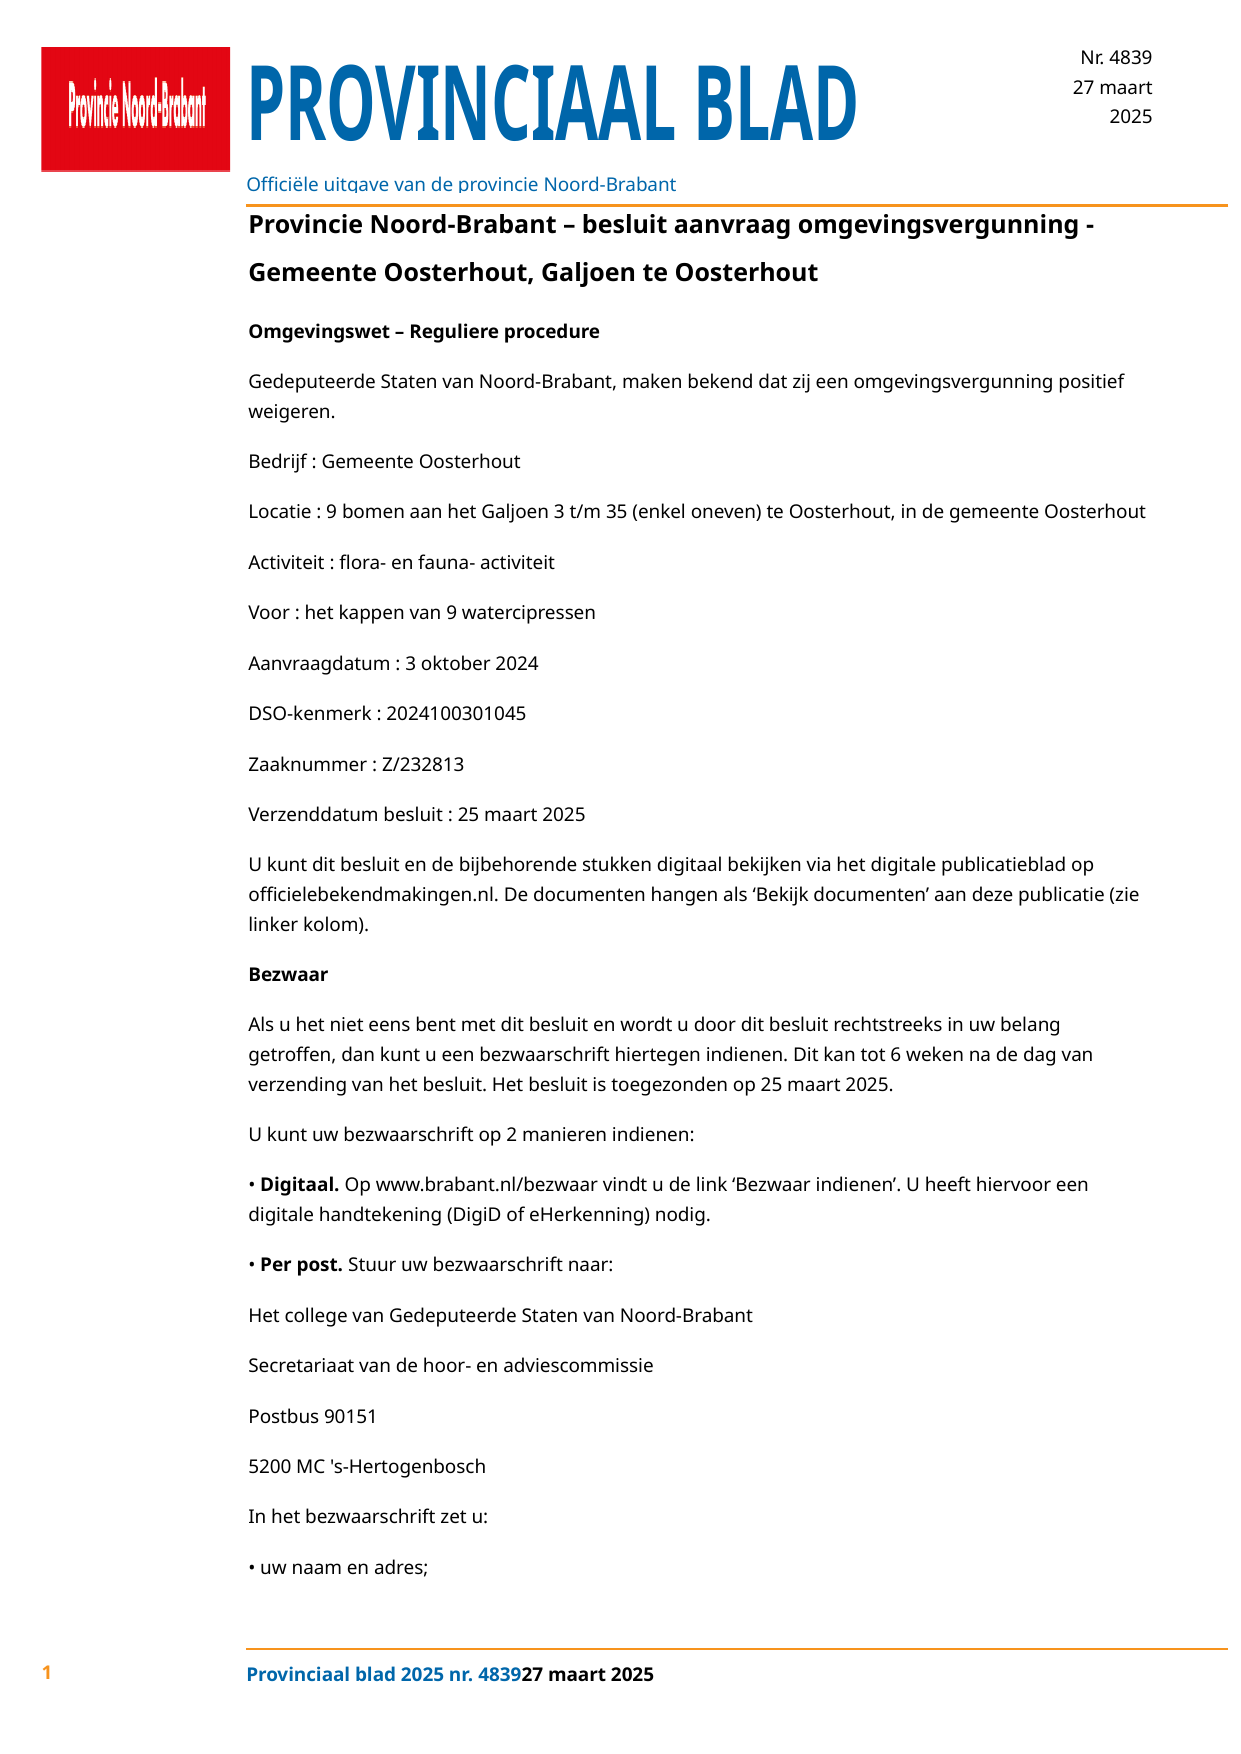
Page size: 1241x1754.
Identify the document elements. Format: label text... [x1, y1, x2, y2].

text U kunt dit besluit en de bijbehorende stukken digitaal bekijken via het digitale publicatieblad op officielebekendmakingen.nl. De documenten hangen als ‘Bekijk documenten’ aan deze publicatie (zie linker kolom). [248, 852, 1152, 937]
picture [41, 47, 231, 172]
text Bezwaar [248, 961, 1152, 987]
text 5200 MC 's‑Hertogenbosch [248, 1453, 1152, 1479]
text Omgevingswet – Reguliere procedure [248, 318, 1152, 344]
text • uw naam en adres; [248, 1554, 1152, 1580]
text Postbus 90151 [248, 1403, 1152, 1429]
text Provincie Noord-Brabant – besluit aanvraag omgevingsvergunning - Gemeente Oosterhout, Galjoen te Oosterhout [248, 207, 1152, 288]
text • Digitaal. Op www.brabant.nl/bezwaar vindt u de link ‘Bezwaar indienen’. U heeft hiervoor een digitale handtekening (DigiD of eHerkenning) nodig. [248, 1172, 1152, 1227]
text In het bezwaarschrift zet u: [248, 1504, 1152, 1529]
text U kunt uw bezwaarschrift op 2 manieren indienen: [248, 1121, 1152, 1147]
text DSO-kenmerk : 2024100301045 [248, 700, 1152, 726]
text Het college van Gedeputeerde Staten van Noord-Brabant [248, 1302, 1152, 1328]
text Bedrijf : Gemeente Oosterhout [248, 448, 1152, 474]
text Als u het niet eens bent met dit besluit en wordt u door dit besluit rechtstreeks in uw belang getroffen, dan kunt u een bezwaarschrift hiertegen indienen. Dit kan tot 6 weken na de dag van verzending van het besluit. Het besluit is toegezonden op 25 maart 2025. [248, 1012, 1152, 1097]
text Aanvraagdatum : 3 oktober 2024 [248, 650, 1152, 676]
text Voor : het kappen van 9 watercipressen [248, 599, 1152, 625]
text Activiteit : flora- en fauna- activiteit [248, 549, 1152, 575]
text Secretariaat van de hoor- en adviescommissie [248, 1352, 1152, 1378]
text Verzenddatum besluit : 25 maart 2025 [248, 801, 1152, 827]
text Zaaknummer : Z/232813 [248, 751, 1152, 777]
text Locatie : 9 bomen aan het Galjoen 3 t/m 35 (enkel oneven) te Oosterhout, in de gemeente Oosterhout [248, 499, 1152, 524]
text • Per post. Stuur uw bezwaarschrift naar: [248, 1252, 1152, 1277]
text Gedeputeerde Staten van Noord-Brabant, maken bekend dat zij een omgevingsvergunning positief weigeren. [248, 368, 1152, 424]
